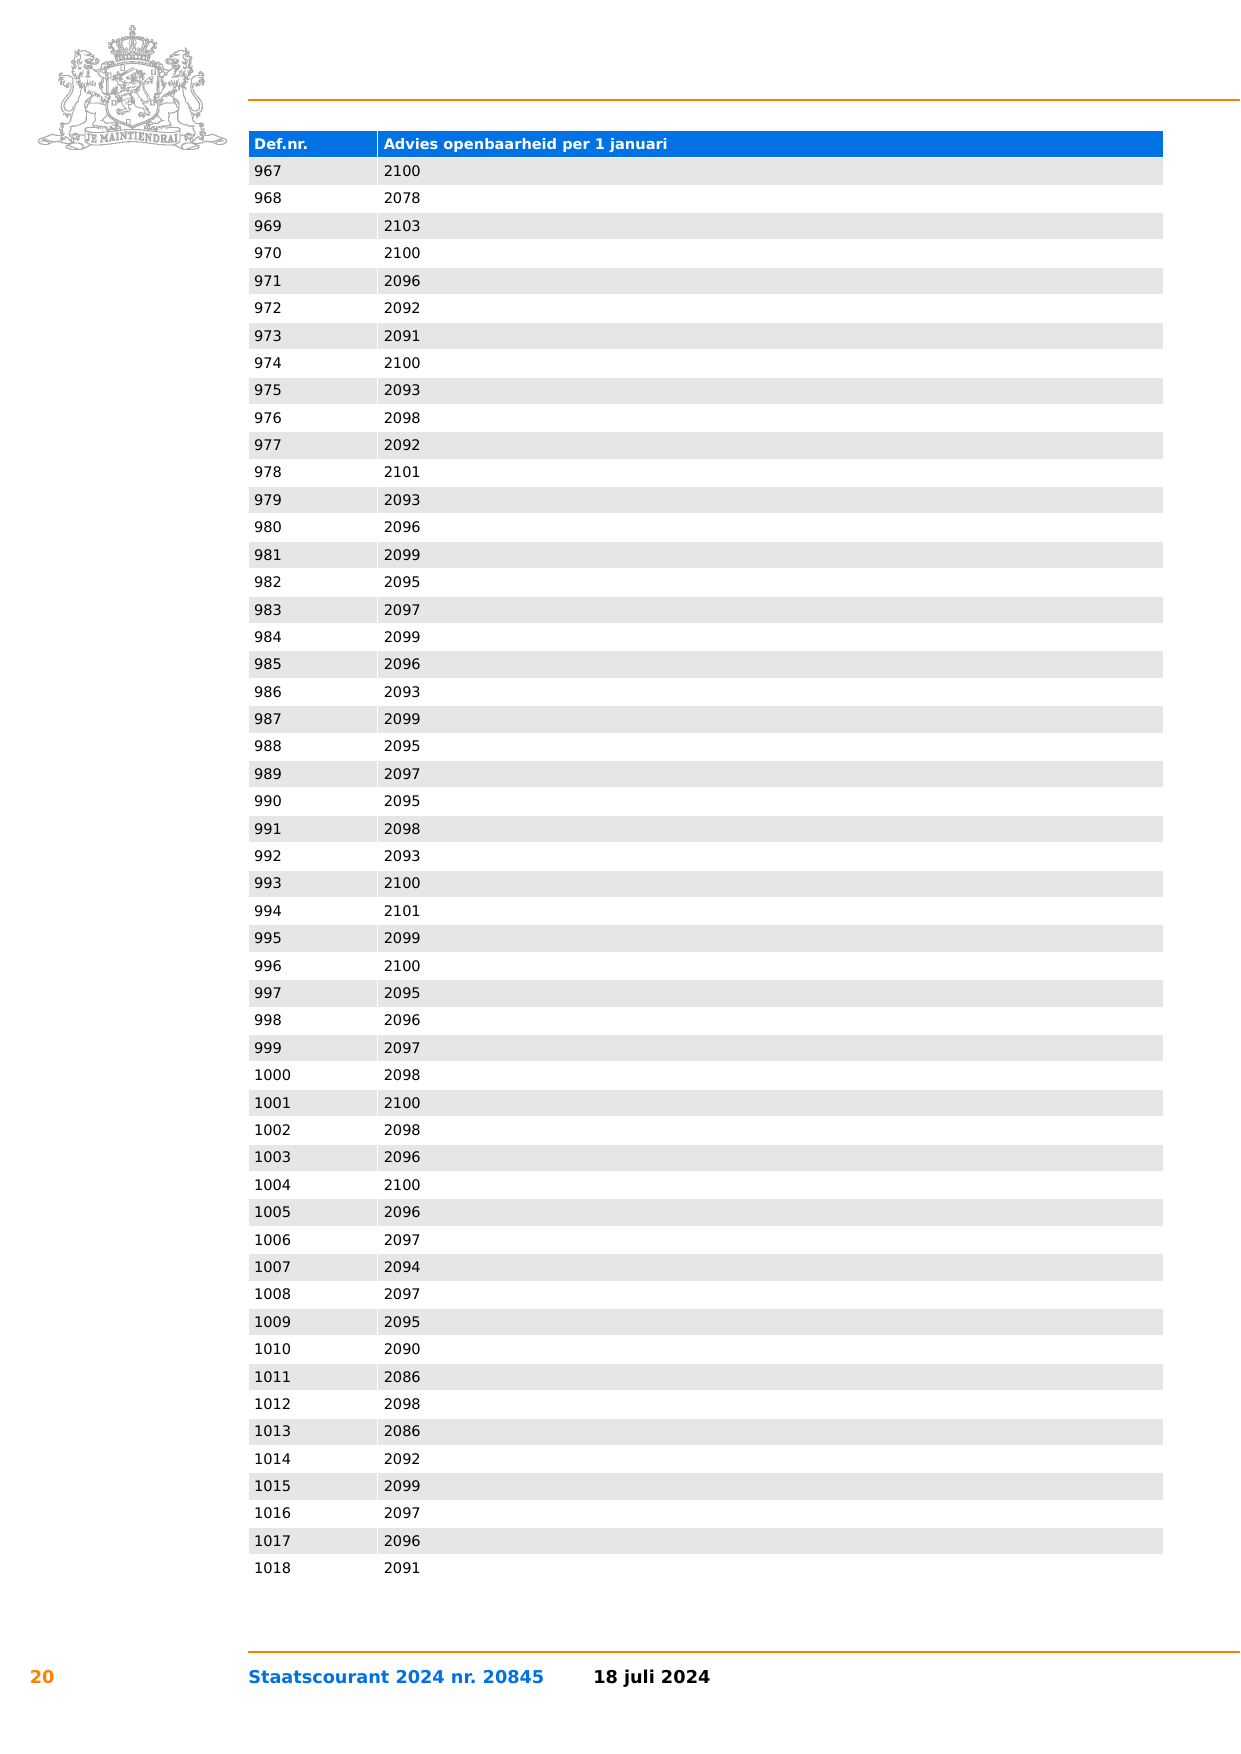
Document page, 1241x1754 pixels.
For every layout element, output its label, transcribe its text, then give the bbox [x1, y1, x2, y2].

table_cell 2100 [378, 241, 1163, 267]
table_cell 2098 [378, 1063, 1163, 1089]
table_cell 982 [249, 569, 377, 596]
table_cell 988 [249, 734, 377, 760]
table_cell 2086 [378, 1364, 1163, 1390]
table_cell 1016 [249, 1501, 377, 1527]
table_cell 2097 [378, 1282, 1163, 1308]
table_cell 2093 [378, 378, 1163, 404]
table_cell 2092 [378, 1446, 1163, 1472]
table_cell 2094 [378, 1254, 1163, 1281]
table_cell 2095 [378, 1309, 1163, 1335]
table_cell 1014 [249, 1446, 377, 1472]
table_cell 2093 [378, 487, 1163, 513]
table_cell 1003 [249, 1145, 377, 1171]
table_header Def.nr. [249, 131, 377, 157]
table_cell 2097 [378, 1227, 1163, 1253]
table_cell 974 [249, 350, 377, 376]
table_cell 2090 [378, 1336, 1163, 1363]
table_cell 994 [249, 898, 377, 924]
table_cell 2091 [378, 323, 1163, 349]
table_cell 1012 [249, 1391, 377, 1417]
table_cell 1018 [249, 1556, 377, 1582]
table_cell 989 [249, 761, 377, 787]
table_cell 972 [249, 295, 377, 322]
table_cell 993 [249, 871, 377, 897]
table_cell 2099 [378, 542, 1163, 568]
table_cell 2099 [378, 706, 1163, 733]
table_cell 2096 [378, 1008, 1163, 1034]
table_cell 2092 [378, 432, 1163, 459]
table_cell 1013 [249, 1419, 377, 1445]
table_cell 2100 [378, 158, 1163, 185]
table_cell 995 [249, 925, 377, 952]
table_cell 2097 [378, 1035, 1163, 1061]
table_cell 2096 [378, 651, 1163, 678]
table_cell 1007 [249, 1254, 377, 1281]
table_cell 967 [249, 158, 377, 185]
table_cell 2095 [378, 734, 1163, 760]
table_cell 2096 [378, 1528, 1163, 1554]
table_header Advies openbaarheid per 1 januari [378, 131, 1163, 157]
table_cell 2096 [378, 1145, 1163, 1171]
table_cell 985 [249, 651, 377, 678]
table_cell 1010 [249, 1336, 377, 1363]
table_cell 975 [249, 378, 377, 404]
table_cell 2099 [378, 1473, 1163, 1500]
table_cell 990 [249, 789, 377, 815]
table_cell 2099 [378, 624, 1163, 650]
table_cell 2101 [378, 460, 1163, 486]
table_cell 999 [249, 1035, 377, 1061]
table_cell 969 [249, 213, 377, 239]
table_cell 1006 [249, 1227, 377, 1253]
table_cell 2101 [378, 898, 1163, 924]
table_cell 968 [249, 186, 377, 212]
table_cell 978 [249, 460, 377, 486]
table_cell 2098 [378, 405, 1163, 431]
picture [38, 25, 227, 150]
table_cell 996 [249, 953, 377, 979]
table_cell 971 [249, 268, 377, 294]
table_cell 991 [249, 816, 377, 842]
table_cell 973 [249, 323, 377, 349]
table_cell 1005 [249, 1199, 377, 1226]
table_cell 981 [249, 542, 377, 568]
table_cell 2097 [378, 597, 1163, 623]
table_cell 2086 [378, 1419, 1163, 1445]
table_cell 1011 [249, 1364, 377, 1390]
table_cell 1008 [249, 1282, 377, 1308]
table_cell 998 [249, 1008, 377, 1034]
table_cell 2092 [378, 295, 1163, 322]
table_cell 2078 [378, 186, 1163, 212]
table_cell 2091 [378, 1556, 1163, 1582]
table_cell 1002 [249, 1117, 377, 1143]
table_cell 2100 [378, 953, 1163, 979]
table_cell 2100 [378, 1090, 1163, 1116]
table_cell 979 [249, 487, 377, 513]
table_cell 2095 [378, 789, 1163, 815]
table_cell 1017 [249, 1528, 377, 1554]
table_cell 2096 [378, 515, 1163, 541]
table_cell 977 [249, 432, 377, 459]
table_cell 1004 [249, 1172, 377, 1198]
table_cell 970 [249, 241, 377, 267]
table_cell 2098 [378, 1117, 1163, 1143]
table_cell 2097 [378, 761, 1163, 787]
table_cell 2098 [378, 816, 1163, 842]
table_cell 2099 [378, 925, 1163, 952]
table_cell 2100 [378, 871, 1163, 897]
table_cell 1001 [249, 1090, 377, 1116]
table_cell 2096 [378, 268, 1163, 294]
table_cell 2093 [378, 843, 1163, 869]
table_cell 2093 [378, 679, 1163, 705]
table_cell 997 [249, 980, 377, 1007]
table_cell 2100 [378, 350, 1163, 376]
table_cell 2098 [378, 1391, 1163, 1417]
table_cell 2095 [378, 569, 1163, 596]
table_cell 2097 [378, 1501, 1163, 1527]
table_cell 976 [249, 405, 377, 431]
table_cell 987 [249, 706, 377, 733]
table_cell 983 [249, 597, 377, 623]
table_cell 2095 [378, 980, 1163, 1007]
table_cell 2103 [378, 213, 1163, 239]
table_cell 1015 [249, 1473, 377, 1500]
table_cell 1009 [249, 1309, 377, 1335]
table_cell 986 [249, 679, 377, 705]
table_cell 2100 [378, 1172, 1163, 1198]
table_cell 2096 [378, 1199, 1163, 1226]
table_cell 1000 [249, 1063, 377, 1089]
table_cell 980 [249, 515, 377, 541]
table_cell 992 [249, 843, 377, 869]
table_cell 984 [249, 624, 377, 650]
